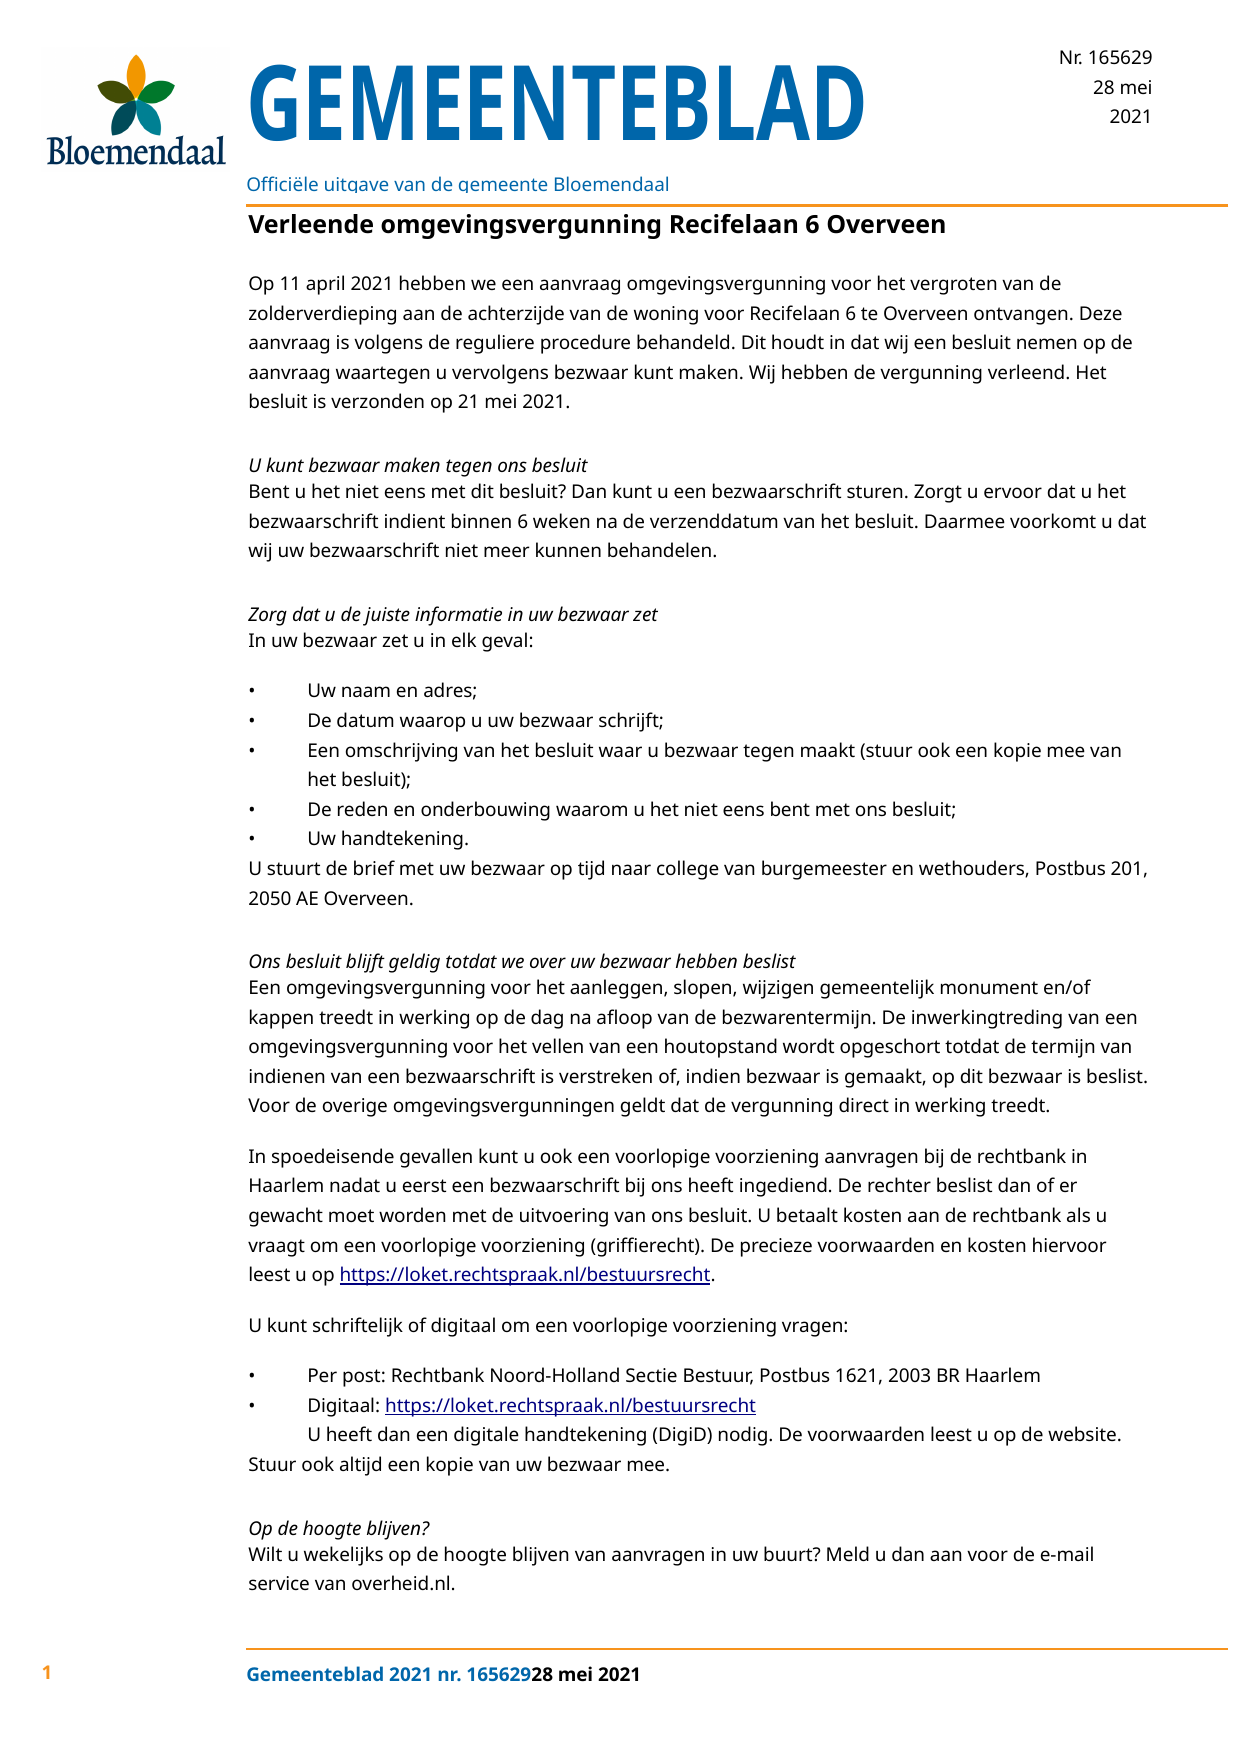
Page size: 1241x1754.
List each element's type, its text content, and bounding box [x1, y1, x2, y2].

text Op 11 april 2021 hebben we een aanvraag omgevingsvergunning voor het vergroten van de zolderverdieping aan de achterzijde van de woning voor Recifelaan 6 te Overveen ontvangen. Deze aanvraag is volgens de reguliere procedure behandeld. Dit houdt in dat wij een besluit nemen op de aanvraag waartegen u vervolgens bezwaar kunt maken. Wij hebben de vergunning verleend. Het besluit is verzonden op 21 mei 2021. [248, 270, 1152, 414]
list Per post: Rechtbank Noord-Holland Sectie Bestuur, Postbus 1621, 2003 BR Haarlem [248, 1362, 1152, 1388]
list De reden en onderbouwing waarom u het niet eens bent met ons besluit; [248, 796, 1152, 822]
text In spoedeisende gevallen kunt u ook een voorlopige voorziening aanvragen bij de rechtbank in Haarlem nadat u eerst een bezwaarschrift bij ons heeft ingediend. De rechter beslist dan of er gewacht moet worden met de uitvoering van ons besluit. U betaalt kosten aan de rechtbank als u vraagt om een voorlopige voorziening (griffierecht). De precieze voorwaarden en kosten hiervoor leest u op https://loket.rechtspraak.nl/bestuursrecht. [248, 1143, 1152, 1287]
text Bent u het niet eens met dit besluit? Dan kunt u een bezwaarschrift sturen. Zorgt u ervoor dat u het bezwaarschrift indient binnen 6 weken na de verzenddatum van het besluit. Daarmee voorkomt u dat wij uw bezwaarschrift niet meer kunnen behandelen. [248, 478, 1152, 563]
text Op de hoogte blijven? [248, 1515, 1152, 1541]
list Uw handtekening. [248, 826, 1152, 851]
text Wilt u wekelijks op de hoogte blijven van aanvragen in uw buurt? Meld u dan aan voor de e-mail service van overheid.nl. [248, 1541, 1152, 1596]
text U kunt schriftelijk of digitaal om een voorlopige voorziening vragen: [248, 1312, 1152, 1338]
list Uw naam en adres; [248, 678, 1152, 703]
text Een omgevingsvergunning voor het aanleggen, slopen, wijzigen gemeentelijk monument en/of kappen treedt in werking op de dag na afloop van de bezwarentermijn. De inwerkingtreding van een omgevingsvergunning voor het vellen van een houtopstand wordt opgeschort totdat de termijn van indienen van een bezwaarschrift is verstreken of, indien bezwaar is gemaakt, op dit bezwaar is beslist. Voor de overige omgevingsvergunningen geldt dat de vergunning direct in werking treedt. [248, 974, 1152, 1118]
text Zorg dat u de juiste informatie in uw bezwaar zet [248, 601, 1152, 627]
text Verleende omgevingsvergunning Recifelaan 6 Overveen [248, 207, 1152, 241]
list De datum waarop u uw bezwaar schrijft; [248, 707, 1152, 733]
text Ons besluit blijft geldig totdat we over uw bezwaar hebben beslist [248, 949, 1152, 974]
text Stuur ook altijd een kopie van uw bezwaar mee. [248, 1451, 1152, 1477]
list U heeft dan een digitale handtekening (DigiD) nodig. De voorwaarden leest u op de website. [248, 1421, 1152, 1447]
text In uw bezwaar zet u in elk geval: [248, 627, 1152, 653]
picture [41, 47, 231, 172]
text U stuurt de brief met uw bezwaar op tijd naar college van burgemeester en wethouders, Postbus 201, 2050 AE Overveen. [248, 855, 1152, 910]
text U kunt bezwaar maken tegen ons besluit [248, 453, 1152, 478]
list Een omschrijving van het besluit waar u bezwaar tegen maakt (stuur ook een kopie mee van het besluit); [248, 737, 1152, 792]
list Digitaal: https://loket.rechtspraak.nl/bestuursrecht [248, 1392, 1152, 1418]
